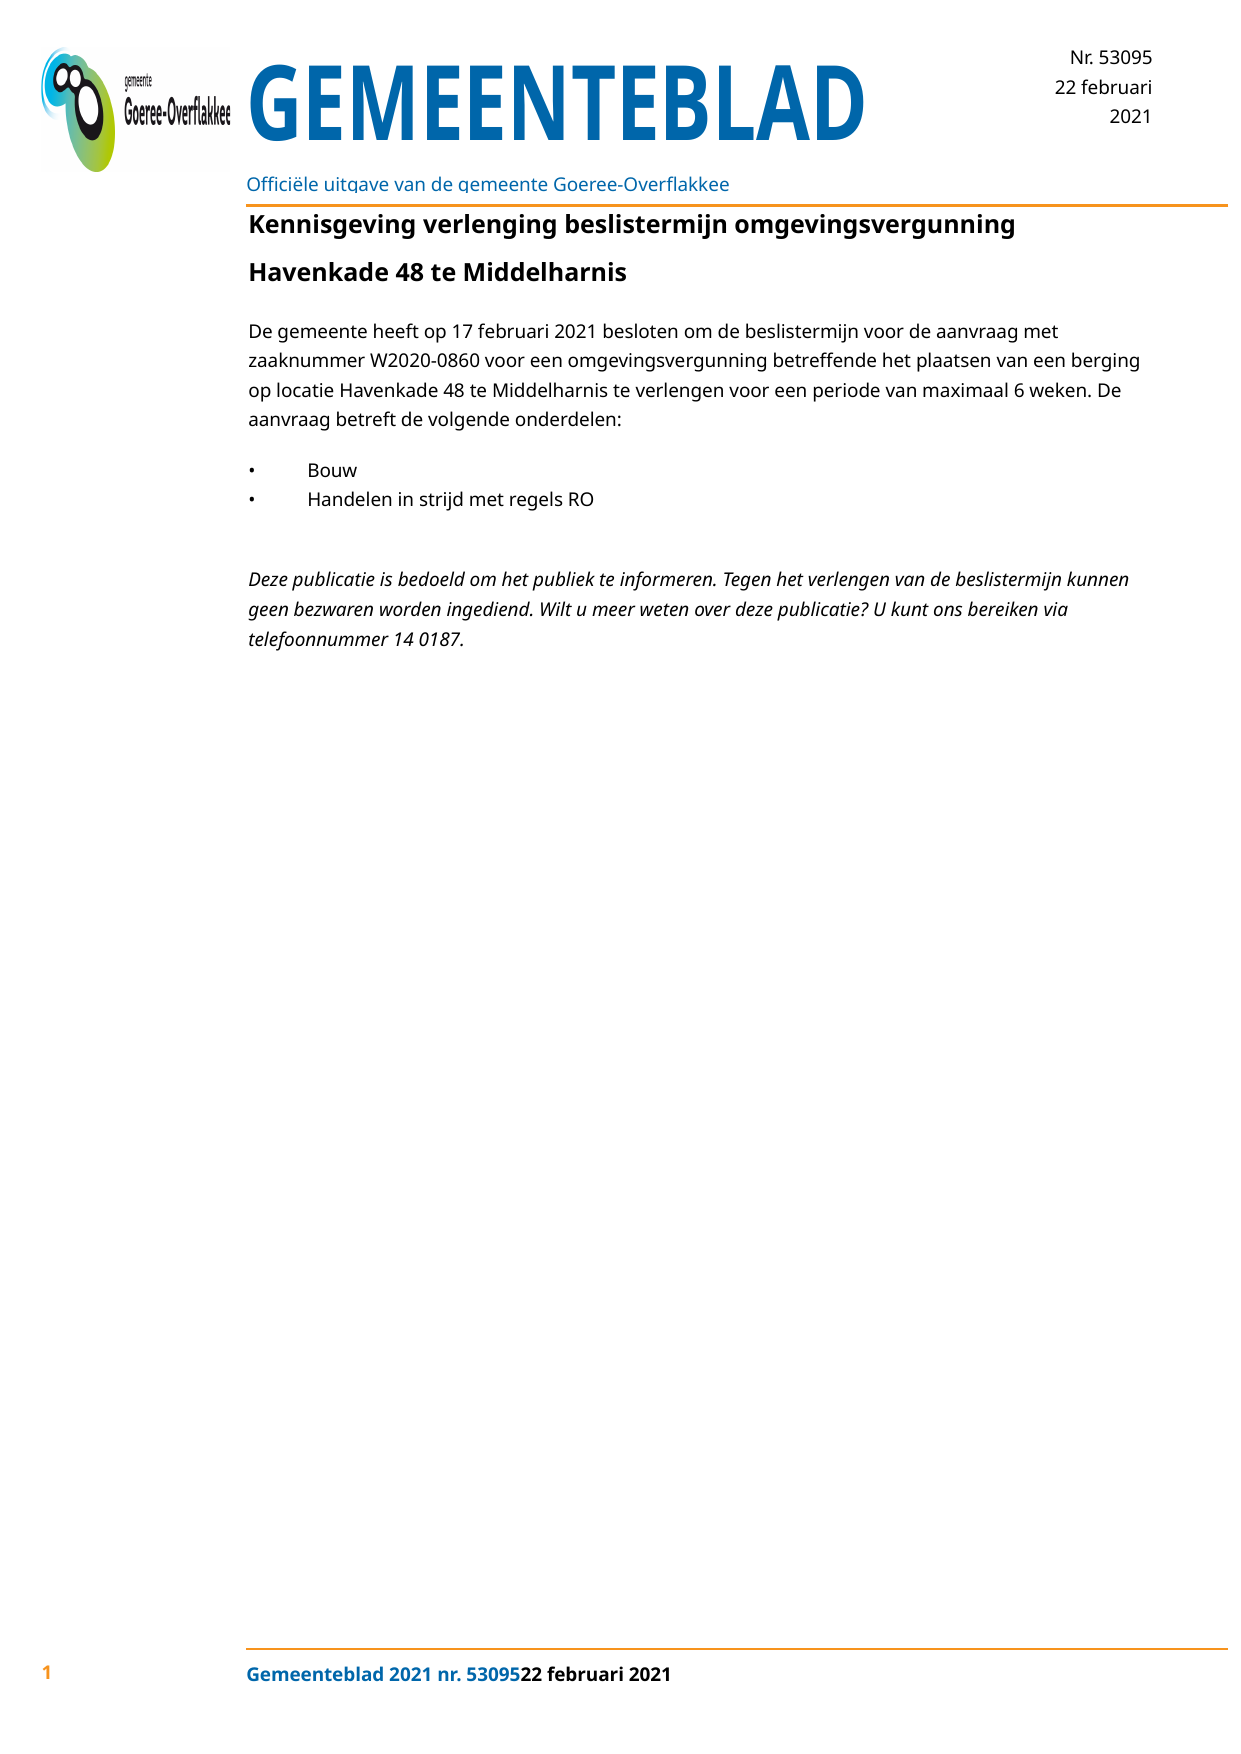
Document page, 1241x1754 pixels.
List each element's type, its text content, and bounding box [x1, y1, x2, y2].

list Handelen in strijd met regels RO [248, 487, 1152, 512]
list Bouw [248, 457, 1152, 483]
text Deze publicatie is bedoeld om het publiek te informeren. Tegen het verlengen van de beslistermijn kunnen geen bezwaren worden ingediend. Wilt u meer weten over deze publicatie? U kunt ons bereiken via telefoonnummer 14 0187. [248, 567, 1152, 652]
text Kennisgeving verlenging beslistermijn omgevingsvergunning Havenkade 48 te Middelharnis [248, 207, 1152, 288]
text De gemeente heeft op 17 februari 2021 besloten om de beslistermijn voor de aanvraag met zaaknummer W2020-0860 voor een omgevingsvergunning betreffende het plaatsen van een berging op locatie Havenkade 48 te Middelharnis te verlengen voor een periode van maximaal 6 weken. De aanvraag betreft de volgende onderdelen: [248, 318, 1152, 432]
picture [41, 47, 231, 172]
